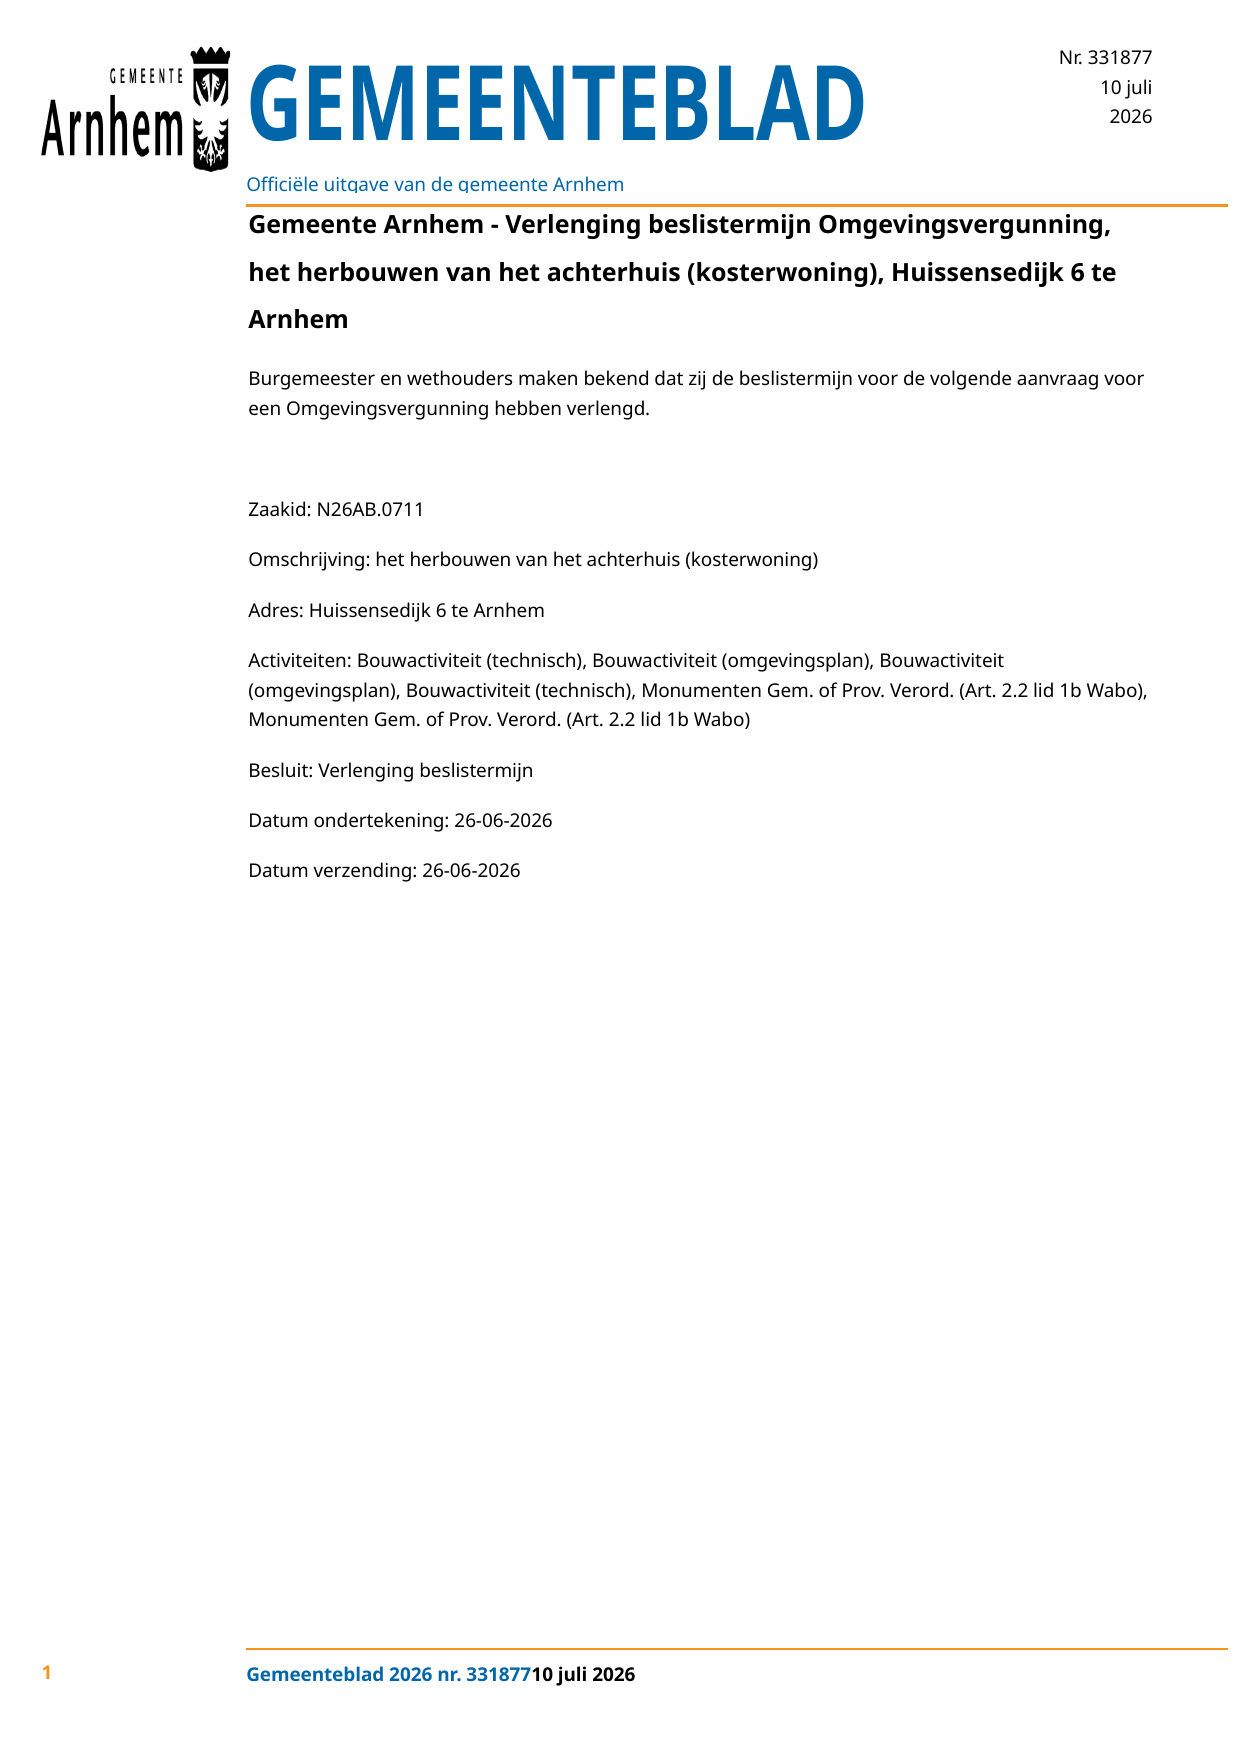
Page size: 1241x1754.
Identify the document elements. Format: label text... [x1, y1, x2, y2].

text Zaakid: N26AB.0711 [248, 496, 1152, 522]
text Adres: Huissensedijk 6 te Arnhem [248, 597, 1152, 622]
text Activiteiten: Bouwactiviteit (technisch), Bouwactiviteit (omgevingsplan), Bouwactiviteit (omgevingsplan), Bouwactiviteit (technisch), Monumenten Gem. of Prov. Verord. (Art. 2.2 lid 1b Wabo), Monumenten Gem. of Prov. Verord. (Art. 2.2 lid 1b Wabo) [248, 647, 1152, 732]
text Gemeente Arnhem - Verlenging beslistermijn Omgevingsvergunning, het herbouwen van het achterhuis (kosterwoning), Huissensedijk 6 te Arnhem [248, 207, 1152, 336]
text Omschrijving: het herbouwen van het achterhuis (kosterwoning) [248, 546, 1152, 572]
text Datum ondertekening: 26-06-2026 [248, 807, 1152, 833]
text Besluit: Verlenging beslistermijn [248, 757, 1152, 782]
picture [41, 47, 231, 172]
text Burgemeester en wethouders maken bekend dat zij de beslistermijn voor de volgende aanvraag voor een Omgevingsvergunning hebben verlengd. [248, 366, 1152, 421]
text Datum verzending: 26-06-2026 [248, 858, 1152, 883]
